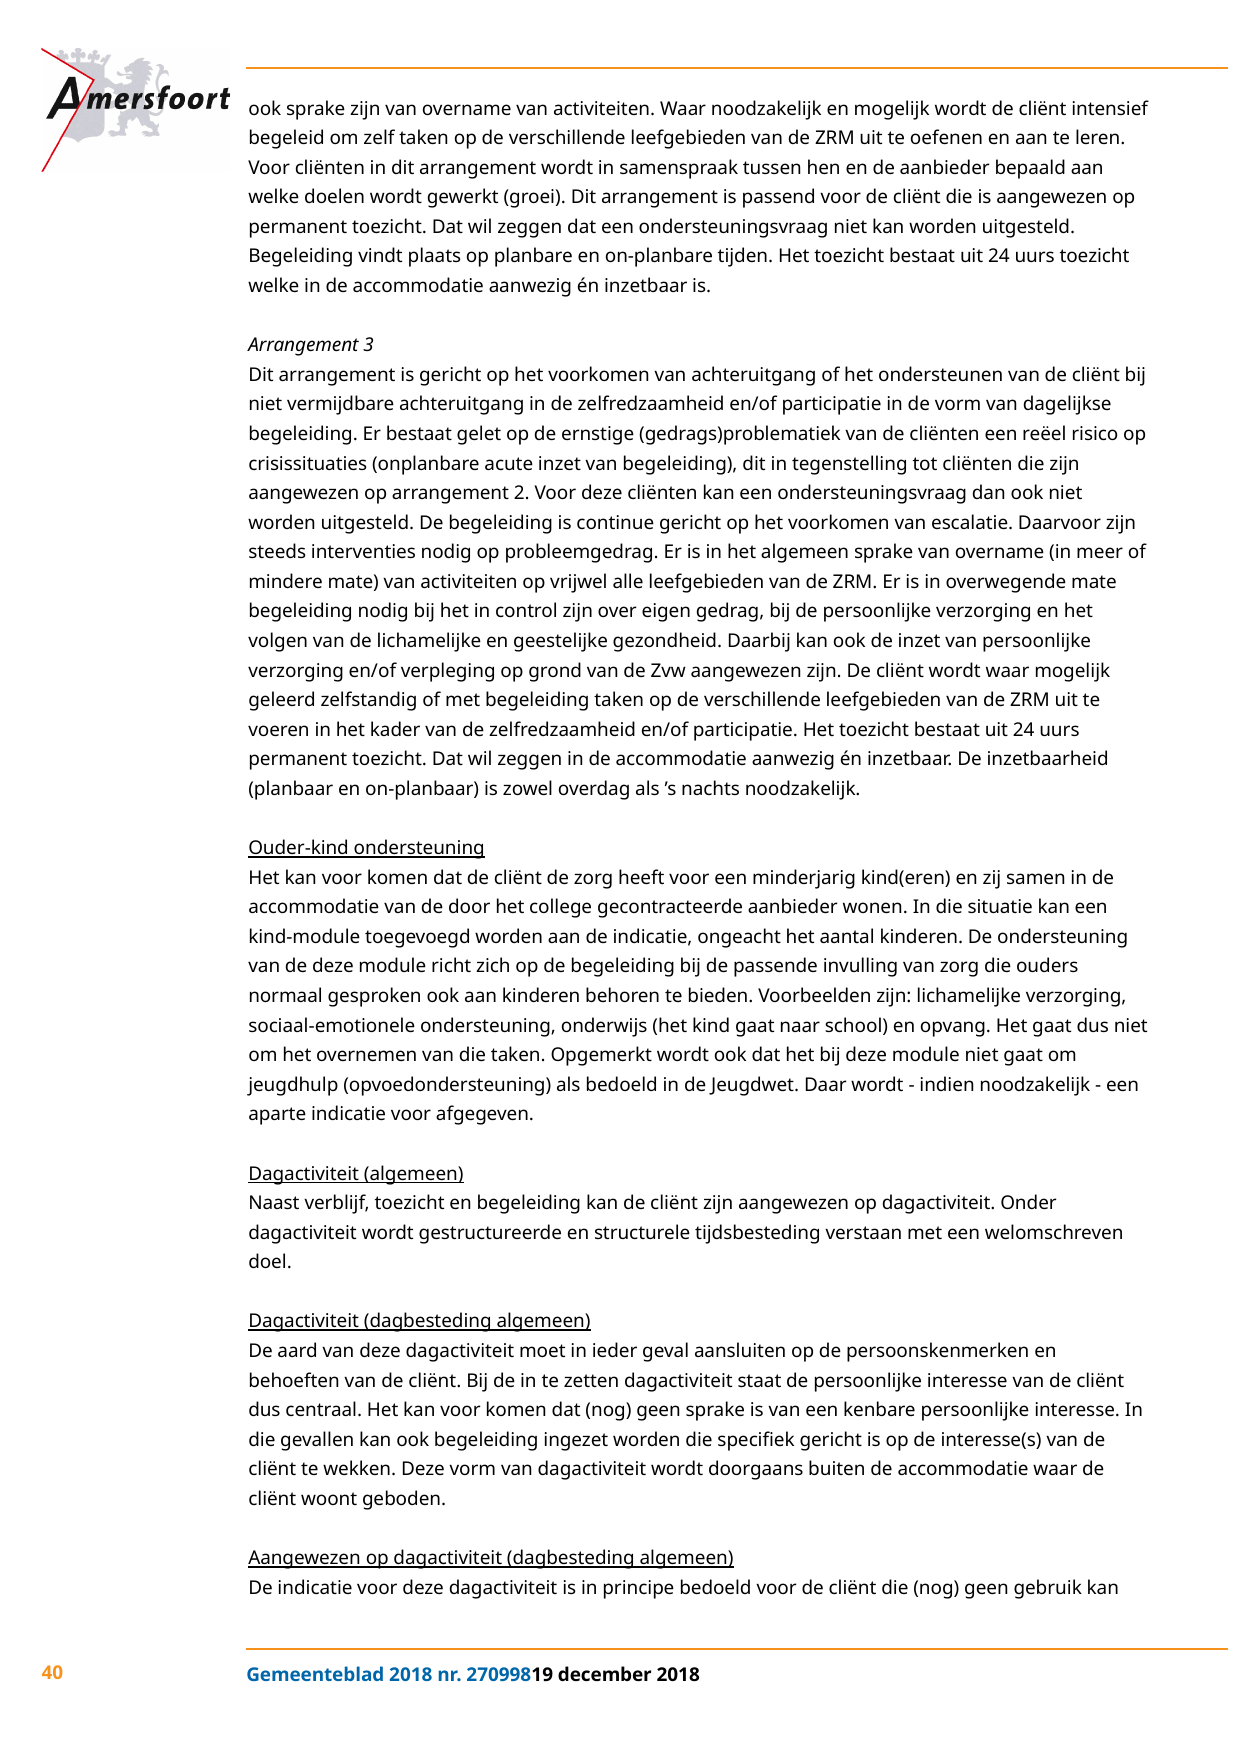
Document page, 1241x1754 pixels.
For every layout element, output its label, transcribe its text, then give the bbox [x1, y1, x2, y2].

text Naast verblijf, toezicht en begeleiding kan de cliënt zijn aangewezen op dagactiviteit. Onder dagactiviteit wordt gestructureerde en structurele tijdsbesteding verstaan met een welomschreven doel. [248, 1189, 1152, 1274]
text Dagactiviteit (dagbesteding algemeen) [248, 1308, 1152, 1333]
text Het kan voor komen dat de cliënt de zorg heeft voor een minderjarig kind(eren) en zij samen in de accommodatie van de door het college gecontracteerde aanbieder wonen. In die situatie kan een kind-module toegevoegd worden aan de indicatie, ongeacht het aantal kinderen. De ondersteuning van de deze module richt zich op de begeleiding bij de passende invulling van zorg die ouders normaal gesproken ook aan kinderen behoren te bieden. Voorbeelden zijn: lichamelijke verzorging, sociaal-emotionele ondersteuning, onderwijs (het kind gaat naar school) en opvang. Het gaat dus niet om het overnemen van die taken. Opgemerkt wordt ook dat het bij deze module niet gaat om jeugdhulp (opvoedondersteuning) als bedoeld in de Jeugdwet. Daar wordt - indien noodzakelijk - een aparte indicatie voor afgegeven. [248, 864, 1152, 1126]
text De aard van deze dagactiviteit moet in ieder geval aansluiten op de persoonskenmerken en behoeften van de cliënt. Bij de in te zetten dagactiviteit staat de persoonlijke interesse van de cliënt dus centraal. Het kan voor komen dat (nog) geen sprake is van een kenbare persoonlijke interesse. In die gevallen kan ook begeleiding ingezet worden die specifiek gericht is op de interesse(s) van de cliënt te wekken. Deze vorm van dagactiviteit wordt doorgaans buiten de accommodatie waar de cliënt woont geboden. [248, 1337, 1152, 1511]
text Dit arrangement is gericht op het voorkomen van achteruitgang of het ondersteunen van de cliënt bij niet vermijdbare achteruitgang in de zelfredzaamheid en/of participatie in de vorm van dagelijkse begeleiding. Er bestaat gelet op de ernstige (gedrags)problematiek van de cliënten een reëel risico op crisissituaties (onplanbare acute inzet van begeleiding), dit in tegenstelling tot cliënten die zijn aangewezen op arrangement 2. Voor deze cliënten kan een ondersteuningsvraag dan ook niet worden uitgesteld. De begeleiding is continue gericht op het voorkomen van escalatie. Daarvoor zijn steeds interventies nodig op probleemgedrag. Er is in het algemeen sprake van overname (in meer of mindere mate) van activiteiten op vrijwel alle leefgebieden van de ZRM. Er is in overwegende mate begeleiding nodig bij het in control zijn over eigen gedrag, bij de persoonlijke verzorging en het volgen van de lichamelijke en geestelijke gezondheid. Daarbij kan ook de inzet van persoonlijke verzorging en/of verpleging op grond van de Zvw aangewezen zijn. De cliënt wordt waar mogelijk geleerd zelfstandig of met begeleiding taken op de verschillende leefgebieden van de ZRM uit te voeren in het kader van de zelfredzaamheid en/of participatie. Het toezicht bestaat uit 24 uurs permanent toezicht. Dat wil zeggen in de accommodatie aanwezig én inzetbaar. De inzetbaarheid (planbaar en on-planbaar) is zowel overdag als ’s nachts noodzakelijk. [248, 361, 1152, 801]
text ook sprake zijn van overname van activiteiten. Waar noodzakelijk en mogelijk wordt de cliënt intensief begeleid om zelf taken op de verschillende leefgebieden van de ZRM uit te oefenen en aan te leren. Voor cliënten in dit arrangement wordt in samenspraak tussen hen en de aanbieder bepaald aan welke doelen wordt gewerkt (groei). Dit arrangement is passend voor de cliënt die is aangewezen op permanent toezicht. Dat wil zeggen dat een ondersteuningsvraag niet kan worden uitgesteld. Begeleiding vindt plaats op planbare en on-planbare tijden. Het toezicht bestaat uit 24 uurs toezicht welke in de accommodatie aanwezig én inzetbaar is. [248, 95, 1152, 298]
text Dagactiviteit (algemeen) [248, 1160, 1152, 1186]
text Aangewezen op dagactiviteit (dagbesteding algemeen) [248, 1544, 1152, 1570]
picture [41, 47, 231, 172]
text Arrangement 3 [248, 331, 1152, 357]
text Ouder-kind ondersteuning [248, 834, 1152, 860]
text De indicatie voor deze dagactiviteit is in principe bedoeld voor de cliënt die (nog) geen gebruik kan [248, 1574, 1152, 1600]
